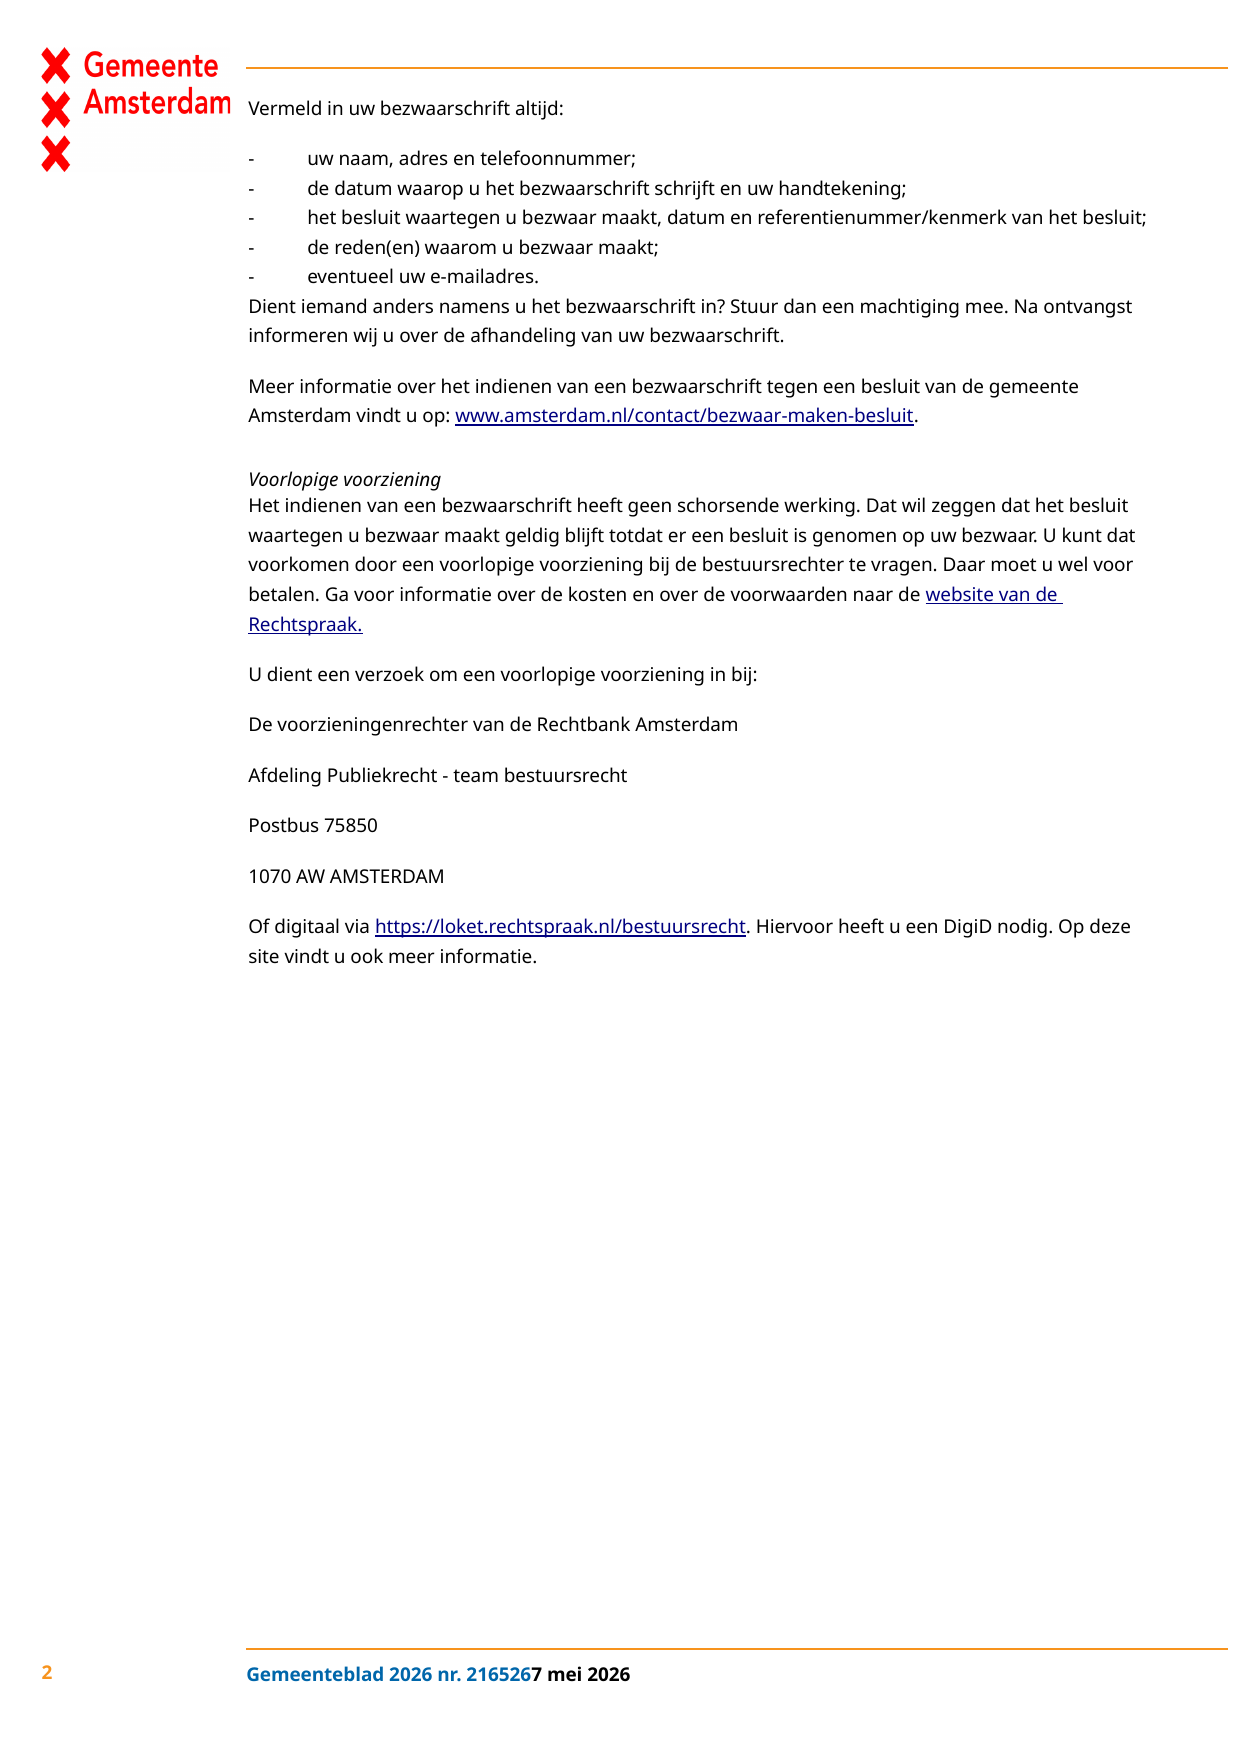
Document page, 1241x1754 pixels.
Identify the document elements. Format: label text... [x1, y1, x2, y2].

list het besluit waartegen u bezwaar maakt, datum en referentienummer/kenmerk van het besluit; [248, 204, 1152, 230]
text Meer informatie over het indienen van een bezwaarschrift tegen een besluit van de gemeente Amsterdam vindt u op: www.amsterdam.nl/contact/bezwaar-maken-besluit. [248, 373, 1152, 428]
text Voorlopige voorziening [248, 467, 1152, 492]
text Dient iemand anders namens u het bezwaarschrift in? Stuur dan een machtiging mee. Na ontvangst informeren wij u over de afhandeling van uw bezwaarschrift. [248, 293, 1152, 348]
text Afdeling Publiekrecht - team bestuursrecht [248, 762, 1152, 788]
picture [41, 47, 231, 172]
text Vermeld in uw bezwaarschrift altijd: [248, 95, 1152, 121]
text De voorzieningenrechter van de Rechtbank Amsterdam [248, 712, 1152, 737]
text Of digitaal via https://loket.rechtspraak.nl/bestuursrecht. Hiervoor heeft u een DigiD nodig. Op deze site vindt u ook meer informatie. [248, 913, 1152, 968]
list eventueel uw e-mailadres. [248, 263, 1152, 289]
text 1070 AW AMSTERDAM [248, 863, 1152, 888]
text U dient een verzoek om een voorlopige voorziening in bij: [248, 661, 1152, 687]
list de datum waarop u het bezwaarschrift schrijft en uw handtekening; [248, 175, 1152, 201]
text Het indienen van een bezwaarschrift heeft geen schorsende werking. Dat wil zeggen dat het besluit waartegen u bezwaar maakt geldig blijft totdat er een besluit is genomen op uw bezwaar. U kunt dat voorkomen door een voorlopige voorziening bij de bestuursrechter te vragen. Daar moet u wel voor betalen. Ga voor informatie over de kosten en over de voorwaarden naar de website van de Rechtspraak. [248, 492, 1152, 636]
text Postbus 75850 [248, 812, 1152, 838]
list uw naam, adres en telefoonnummer; [248, 145, 1152, 171]
list de reden(en) waarom u bezwaar maakt; [248, 234, 1152, 260]
